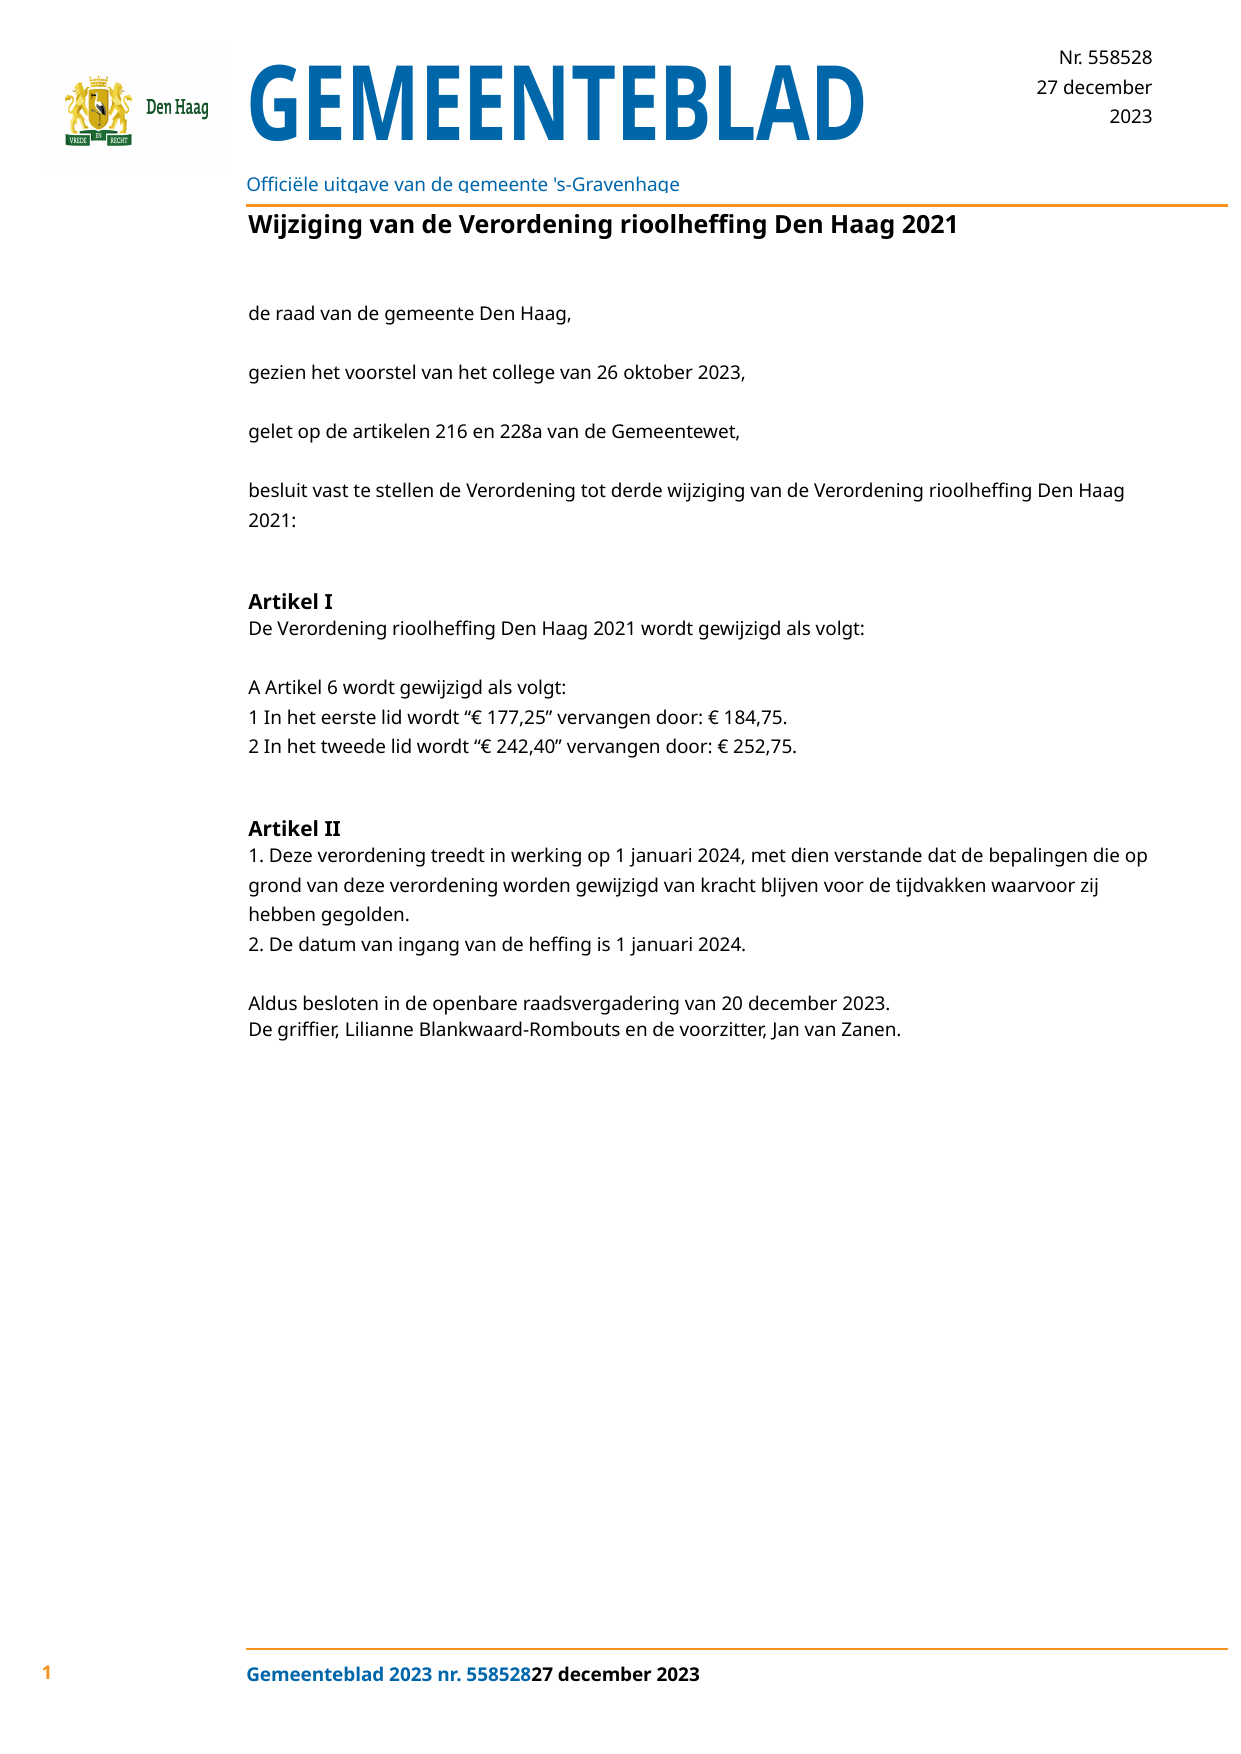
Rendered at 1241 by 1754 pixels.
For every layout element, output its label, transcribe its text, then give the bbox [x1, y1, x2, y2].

text De griffier, Lilianne Blankwaard-Rombouts en de voorzitter, Jan van Zanen. [248, 1016, 1152, 1042]
text gelet op de artikelen 216 en 228a van de Gemeentewet, [248, 418, 1152, 444]
picture [41, 47, 231, 172]
text De Verordening rioolheffing Den Haag 2021 wordt gewijzigd als volgt: [248, 615, 1152, 641]
text 1. Deze verordening treedt in werking op 1 januari 2024, met dien verstande dat de bepalingen die op grond van deze verordening worden gewijzigd van kracht blijven voor de tijdvakken waarvoor zij hebben gegolden. [248, 842, 1152, 927]
text Aldus besloten in de openbare raadsvergadering van 20 december 2023. [248, 990, 1152, 1016]
text A Artikel 6 wordt gewijzigd als volgt: [248, 674, 1152, 700]
text besluit vast te stellen de Verordening tot derde wijziging van de Verordening rioolheffing Den Haag 2021: [248, 477, 1152, 533]
text Artikel I [248, 587, 1152, 615]
text 2 In het tweede lid wordt “€ 242,40” vervangen door: € 252,75. [248, 734, 1152, 759]
text Artikel II [248, 814, 1152, 842]
text 2. De datum van ingang van de heffing is 1 januari 2024. [248, 931, 1152, 957]
text 1 In het eerste lid wordt “€ 177,25” vervangen door: € 184,75. [248, 704, 1152, 730]
text gezien het voorstel van het college van 26 oktober 2023, [248, 359, 1152, 385]
text de raad van de gemeente Den Haag, [248, 300, 1152, 326]
text Wijziging van de Verordening rioolheffing Den Haag 2021 [248, 207, 1152, 241]
